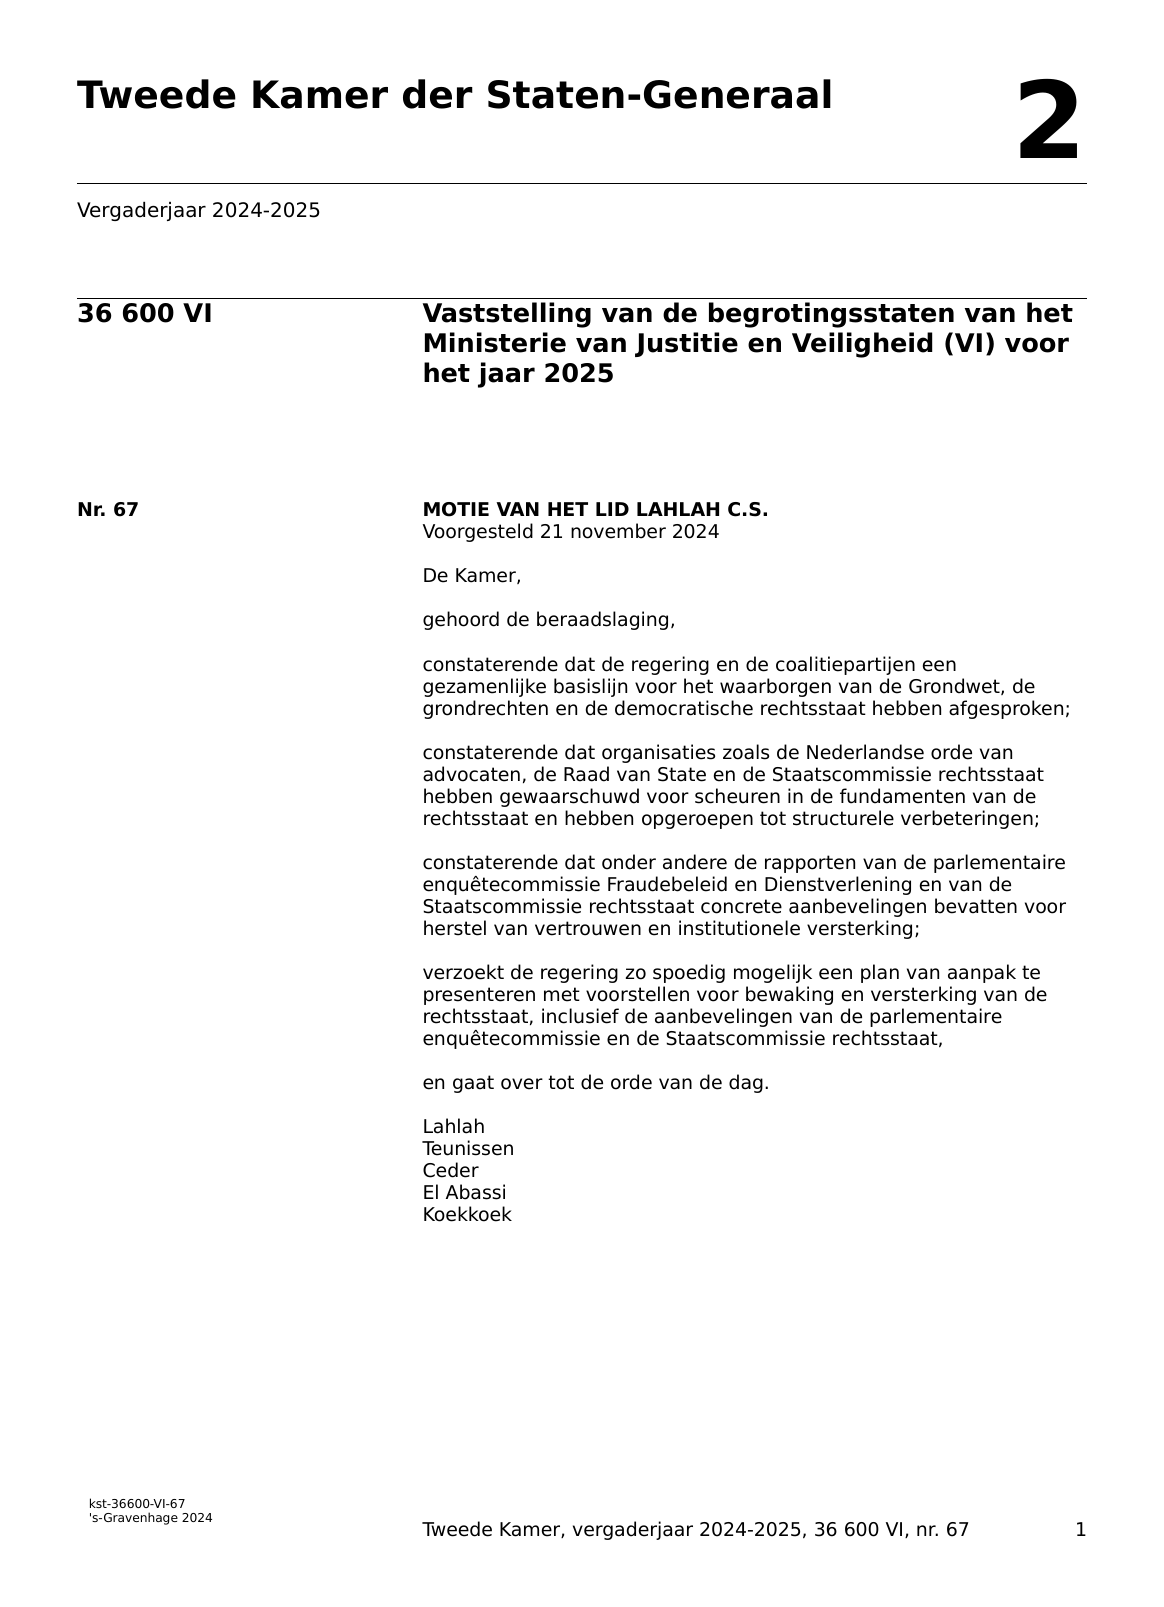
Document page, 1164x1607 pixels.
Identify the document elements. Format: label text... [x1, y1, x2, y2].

text Koekkoek [422, 1204, 1087, 1226]
text Voorgesteld 21 november 2024 [422, 521, 1087, 543]
text en gaat over tot de orde van de dag. [422, 1072, 1087, 1094]
text De Kamer, [422, 565, 1087, 587]
text Ceder [422, 1160, 1087, 1182]
text Teunissen [422, 1138, 1087, 1160]
table_cell Vergaderjaar 2024-2025 [77, 184, 1087, 298]
text constaterende dat onder andere de rapporten van de parlementaire enquêtecommissie Fraudebeleid en Dienstverlening en van de Staatscommissie rechtsstaat concrete aanbevelingen bevatten voor herstel van vertrouwen en institutionele versterking; [422, 852, 1087, 940]
subtitle Nr. 67 MOTIE VAN HET LID LAHLAH C.S. [77, 499, 1087, 521]
text kst-36600-VI-67 [88, 1497, 323, 1511]
text constaterende dat organisaties zoals de Nederlandse orde van advocaten, de Raad van State en de Staatscommissie rechtsstaat hebben gewaarschuwd voor scheuren in de fundamenten van de rechtsstaat en hebben opgeroepen tot structurele verbeteringen; [422, 742, 1087, 829]
table_header Tweede Kamer der Staten-Generaal [77, 59, 886, 183]
text 's-Gravenhage 2024 [88, 1511, 323, 1525]
text constaterende dat de regering en de coalitiepartijen een gezamenlijke basislijn voor het waarborgen van de Grondwet, de grondrechten en de democratische rechtsstaat hebben afgesproken; [422, 653, 1087, 719]
text verzoekt de regering zo spoedig mogelijk een plan van aanpak te presenteren met voorstellen voor bewaking en versterking van de rechtsstaat, inclusief de aanbevelingen van de parlementaire enquêtecommissie en de Staatscommissie rechtsstaat, [422, 962, 1087, 1050]
table_header 2 [886, 59, 1087, 183]
text gehoord de beraadslaging, [422, 609, 1087, 631]
text El Abassi [422, 1182, 1087, 1204]
text Lahlah [422, 1116, 1087, 1138]
subtitle 36 600 VI Vaststelling van de begrotingsstaten van het Ministerie van Justitie en Veiligheid (VI) voor het jaar 2025 [77, 299, 1087, 388]
